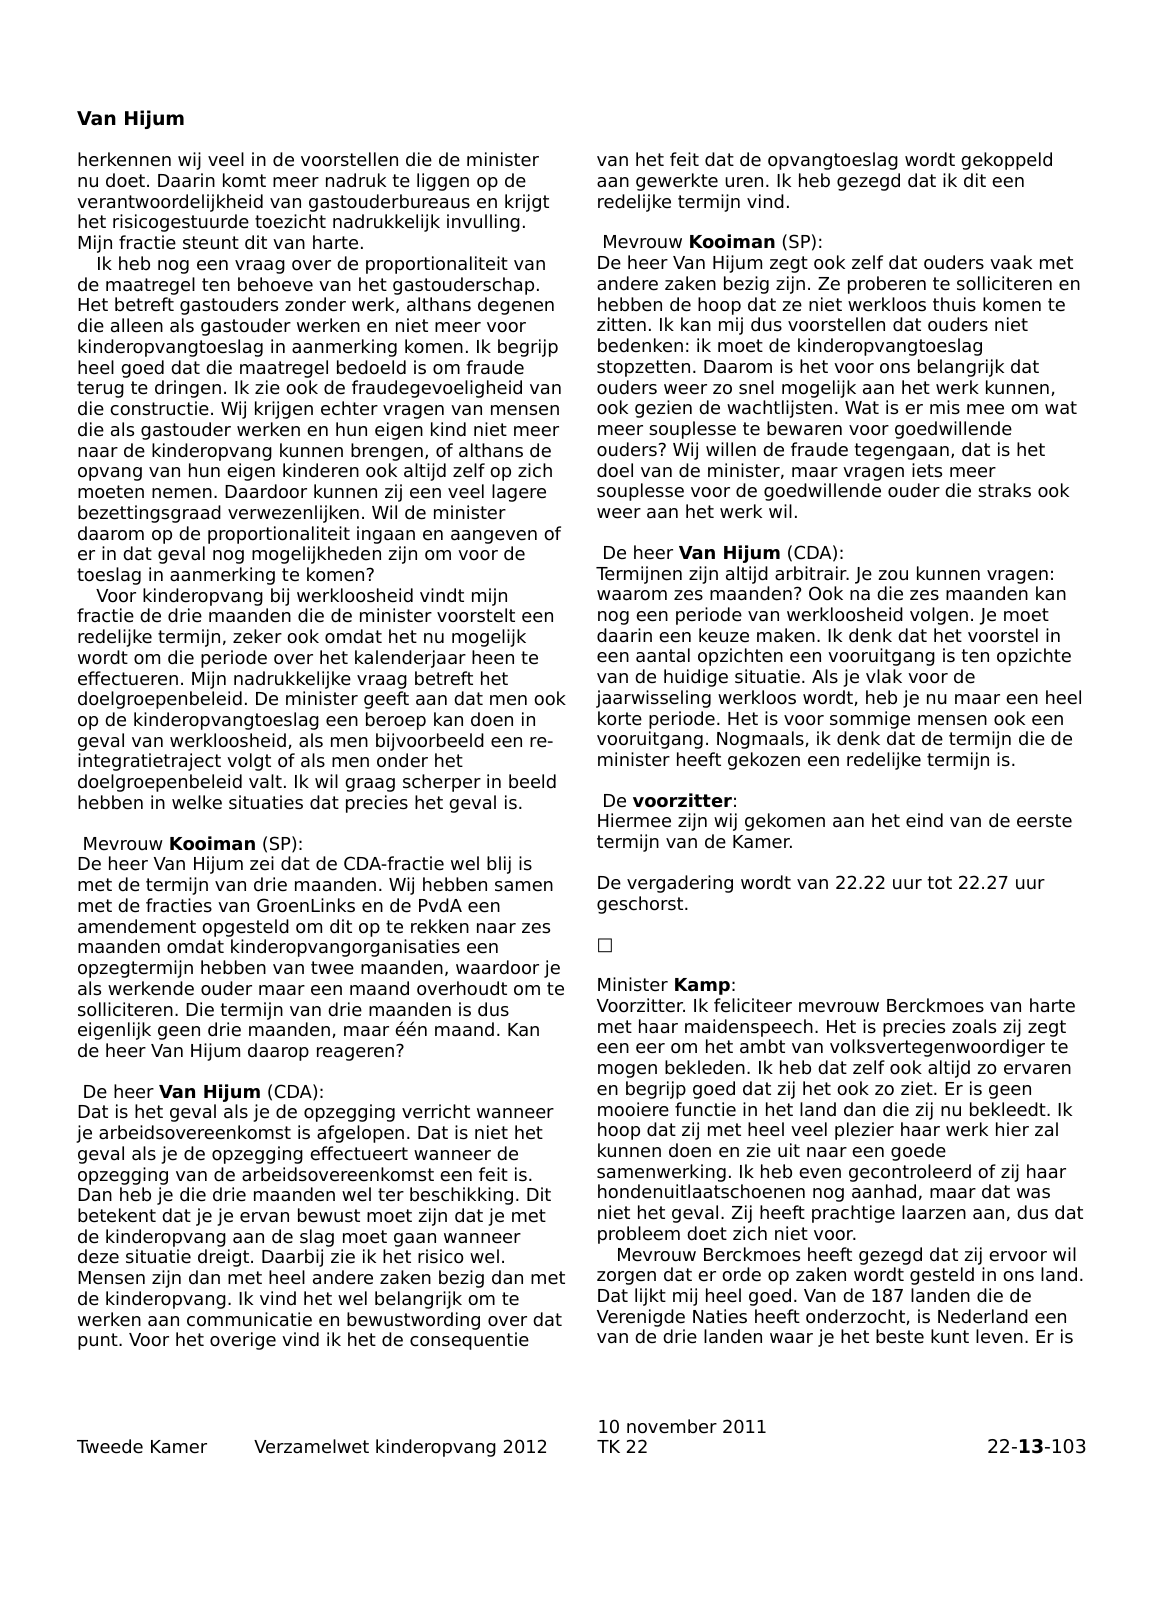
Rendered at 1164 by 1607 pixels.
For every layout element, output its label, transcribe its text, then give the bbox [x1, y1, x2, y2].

text Termijnen zijn altijd arbitrair. Je zou kunnen vragen: waarom zes maanden? Ook na die zes maanden kan nog een periode van werkloosheid volgen. Je moet daarin een keuze maken. Ik denk dat het voorstel in een aantal opzichten een vooruitgang is ten opzichte van de huidige situatie. Als je vlak voor de jaarwisseling werkloos wordt, heb je nu maar een heel korte periode. Het is voor sommige mensen ook een vooruitgang. Nogmaals, ik denk dat de termijn die de minister heeft gekozen een redelijke termijn is. [596, 563, 1087, 771]
text De heer Van Hijum (CDA): [596, 543, 1087, 563]
text Minister Kamp: [596, 975, 1087, 996]
text Ik heb nog een vraag over de proportionaliteit van de maatregel ten behoeve van het gastouderschap. Het betreft gastouders zonder werk, althans degenen die alleen als gastouder werken en niet meer voor kinderopvangtoeslag in aanmerking komen. Ik begrijp heel goed dat die maatregel bedoeld is om fraude terug te dringen. Ik zie ook de fraudegevoeligheid van die constructie. Wij krijgen echter vragen van mensen die als gastouder werken en hun eigen kind niet meer naar de kinderopvang kunnen brengen, of althans de opvang van hun eigen kinderen ook altijd zelf op zich moeten nemen. Daardoor kunnen zij een veel lagere bezettingsgraad verwezenlijken. Wil de minister daarom op de proportionaliteit ingaan en aangeven of er in dat geval nog mogelijkheden zijn om voor de toeslag in aanmerking te komen? [77, 254, 567, 586]
text De voorzitter: [596, 791, 1087, 811]
text Hiermee zijn wij gekomen aan het eind van de eerste termijn van de Kamer. [596, 811, 1087, 853]
text Mevrouw Kooiman (SP): [77, 833, 567, 854]
text De vergadering wordt van 22.22 uur tot 22.27 uur geschorst. [596, 873, 1087, 914]
text De heer Van Hijum zegt ook zelf dat ouders vaak met andere zaken bezig zijn. Ze proberen te solliciteren en hebben de hoop dat ze niet werkloos thuis komen te zitten. Ik kan mij dus voorstellen dat ouders niet bedenken: ik moet de kinderopvangtoeslag stopzetten. Daarom is het voor ons belangrijk dat ouders weer zo snel mogelijk aan het werk kunnen, ook gezien de wachtlijsten. Wat is er mis mee om wat meer souplesse te bewaren voor goedwillende ouders? Wij willen de fraude tegengaan, dat is het doel van de minister, maar vragen iets meer souplesse voor de goedwillende ouder die straks ook weer aan het werk wil. [596, 253, 1087, 523]
text Mevrouw Kooiman (SP): [596, 232, 1087, 253]
text Voorzitter. Ik feliciteer mevrouw Berckmoes van harte met haar maidenspeech. Het is precies zoals zij zegt een eer om het ambt van volksvertegenwoordiger te mogen bekleden. Ik heb dat zelf ook altijd zo ervaren en begrijp goed dat zij het ook zo ziet. Er is geen mooiere functie in het land dan die zij nu bekleedt. Ik hoop dat zij met heel veel plezier haar werk hier zal kunnen doen en zie uit naar een goede samenwerking. Ik heb even gecontroleerd of zij haar hondenuitlaatschoenen nog aanhad, maar dat was niet het geval. Zij heeft prachtige laarzen aan, dus dat probleem doet zich niet voor. [596, 996, 1087, 1244]
text De heer Van Hijum (CDA): [77, 1082, 567, 1102]
text Dat is het geval als je de opzegging verricht wanneer je arbeidsovereenkomst is afgelopen. Dat is niet het geval als je de opzegging effectueert wanneer de opzegging van de arbeidsovereenkomst een feit is. Dan heb je die drie maanden wel ter beschikking. Dit betekent dat je je ervan bewust moet zijn dat je met de kinderopvang aan de slag moet gaan wanneer deze situatie dreigt. Daarbij zie ik het risico wel. Mensen zijn dan met heel andere zaken bezig dan met de kinderopvang. Ik vind het wel belangrijk om te werken aan communicatie en bewustwording over dat punt. Voor het overige vind ik het de consequentie [77, 1102, 567, 1351]
text De heer Van Hijum zei dat de CDA-fractie wel blij is met de termijn van drie maanden. Wij hebben samen met de fracties van GroenLinks en de PvdA een amendement opgesteld om dit op te rekken naar zes maanden omdat kinderopvangorganisaties een opzegtermijn hebben van twee maanden, waardoor je als werkende ouder maar een maand overhoudt om te solliciteren. Die termijn van drie maanden is dus eigenlijk geen drie maanden, maar één maand. Kan de heer Van Hijum daarop reageren? [77, 854, 567, 1062]
text van het feit dat de opvangtoeslag wordt gekoppeld aan gewerkte uren. Ik heb gezegd dat ik dit een redelijke termijn vind. [596, 150, 1087, 212]
text Mevrouw Berckmoes heeft gezegd dat zij ervoor wil zorgen dat er orde op zaken wordt gesteld in ons land. Dat lijkt mij heel goed. Van de 187 landen die de Verenigde Naties heeft onderzocht, is Nederland een van de drie landen waar je het beste kunt leven. Er is [596, 1244, 1087, 1348]
text herkennen wij veel in de voorstellen die de minister nu doet. Daarin komt meer nadruk te liggen op de verantwoordelijkheid van gastouderbureaus en krijgt het risicogestuurde toezicht nadrukkelijk invulling. Mijn fractie steunt dit van harte. [77, 150, 567, 254]
text □ [596, 934, 1087, 955]
text Voor kinderopvang bij werkloosheid vindt mijn fractie de drie maanden die de minister voorstelt een redelijke termijn, zeker ook omdat het nu mogelijk wordt om die periode over het kalenderjaar heen te effectueren. Mijn nadrukkelijke vraag betreft het doelgroepenbeleid. De minister geeft aan dat men ook op de kinderopvangtoeslag een beroep kan doen in geval van werkloosheid, als men bijvoorbeeld een re-integratietraject volgt of als men onder het doelgroepenbeleid valt. Ik wil graag scherper in beeld hebben in welke situaties dat precies het geval is. [77, 586, 567, 813]
